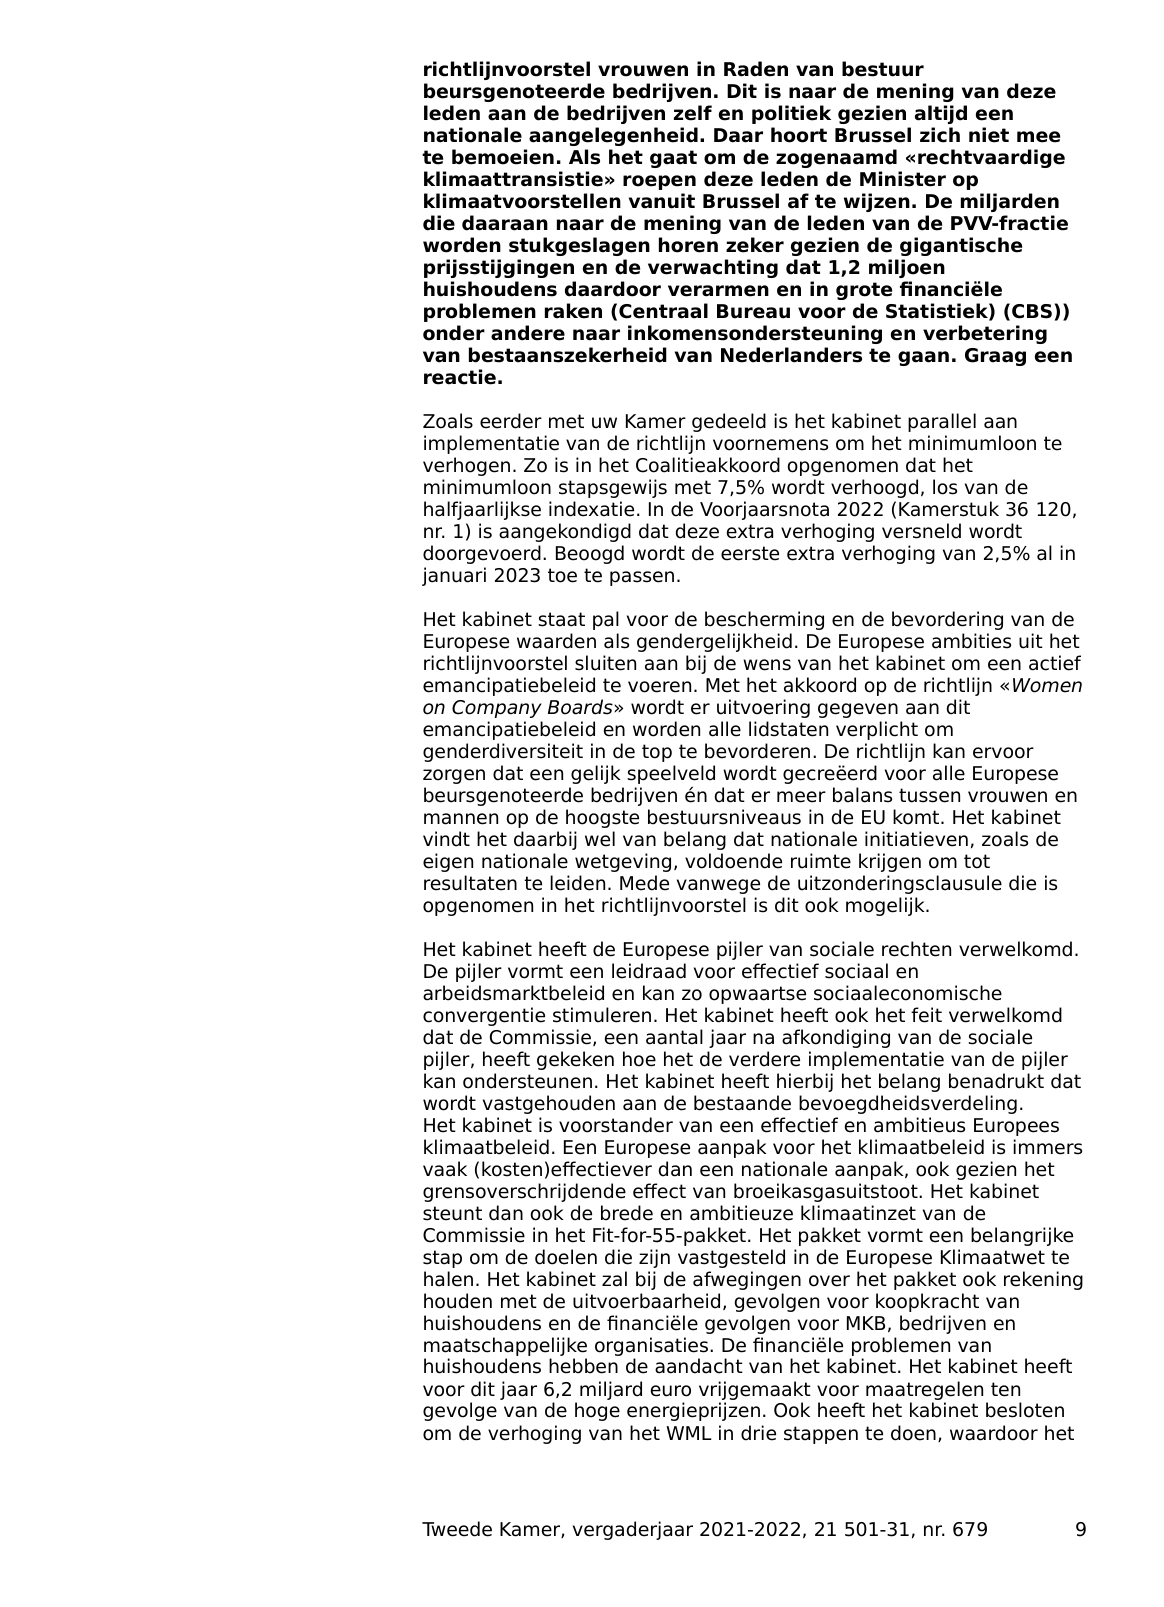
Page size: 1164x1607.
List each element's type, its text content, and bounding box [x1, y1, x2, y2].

text richtlijnvoorstel vrouwen in Raden van bestuur beursgenoteerde bedrijven. Dit is naar de mening van deze leden aan de bedrijven zelf en politiek gezien altijd een nationale aangelegenheid. Daar hoort Brussel zich niet mee te bemoeien. Als het gaat om de zogenaamd «rechtvaardige klimaattransistie» roepen deze leden de Minister op klimaatvoorstellen vanuit Brussel af te wijzen. De miljarden die daaraan naar de mening van de leden van de PVV-fractie worden stukgeslagen horen zeker gezien de gigantische prijsstijgingen en de verwachting dat 1,2 miljoen huishoudens daardoor verarmen en in grote financiële problemen raken (Centraal Bureau voor de Statistiek) (CBS)) onder andere naar inkomensondersteuning en verbetering van bestaanszekerheid van Nederlanders te gaan. Graag een reactie. [422, 59, 1087, 389]
text Zoals eerder met uw Kamer gedeeld is het kabinet parallel aan implementatie van de richtlijn voornemens om het minimumloon te verhogen. Zo is in het Coalitieakkoord opgenomen dat het minimumloon stapsgewijs met 7,5% wordt verhoogd, los van de halfjaarlijkse indexatie. In de Voorjaarsnota 2022 (Kamerstuk 36 120, nr. 1) is aangekondigd dat deze extra verhoging versneld wordt doorgevoerd. Beoogd wordt de eerste extra verhoging van 2,5% al in januari 2023 toe te passen. [422, 411, 1087, 587]
text Het kabinet staat pal voor de bescherming en de bevordering van de Europese waarden als gendergelijkheid. De Europese ambities uit het richtlijnvoorstel sluiten aan bij de wens van het kabinet om een actief emancipatiebeleid te voeren. Met het akkoord op de richtlijn «Women on Company Boards» wordt er uitvoering gegeven aan dit emancipatiebeleid en worden alle lidstaten verplicht om genderdiversiteit in de top te bevorderen. De richtlijn kan ervoor zorgen dat een gelijk speelveld wordt gecreëerd voor alle Europese beursgenoteerde bedrijven én dat er meer balans tussen vrouwen en mannen op de hoogste bestuursniveaus in de EU komt. Het kabinet vindt het daarbij wel van belang dat nationale initiatieven, zoals de eigen nationale wetgeving, voldoende ruimte krijgen om tot resultaten te leiden. Mede vanwege de uitzonderingsclausule die is opgenomen in het richtlijnvoorstel is dit ook mogelijk. [422, 609, 1087, 917]
text Het kabinet heeft de Europese pijler van sociale rechten verwelkomd. De pijler vormt een leidraad voor effectief sociaal en arbeidsmarktbeleid en kan zo opwaartse sociaaleconomische convergentie stimuleren. Het kabinet heeft ook het feit verwelkomd dat de Commissie, een aantal jaar na afkondiging van de sociale pijler, heeft gekeken hoe het de verdere implementatie van de pijler kan ondersteunen. Het kabinet heeft hierbij het belang benadrukt dat wordt vastgehouden aan de bestaande bevoegdheidsverdeling. [422, 939, 1087, 1115]
text Het kabinet is voorstander van een effectief en ambitieus Europees klimaatbeleid. Een Europese aanpak voor het klimaatbeleid is immers vaak (kosten)effectiever dan een nationale aanpak, ook gezien het grensoverschrijdende effect van broeikasgasuitstoot. Het kabinet steunt dan ook de brede en ambitieuze klimaatinzet van de Commissie in het Fit-for-55-pakket. Het pakket vormt een belangrijke stap om de doelen die zijn vastgesteld in de Europese Klimaatwet te halen. Het kabinet zal bij de afwegingen over het pakket ook rekening houden met de uitvoerbaarheid, gevolgen voor koopkracht van huishoudens en de financiële gevolgen voor MKB, bedrijven en maatschappelijke organisaties. De financiële problemen van huishoudens hebben de aandacht van het kabinet. Het kabinet heeft voor dit jaar 6,2 miljard euro vrijgemaakt voor maatregelen ten gevolge van de hoge energieprijzen. Ook heeft het kabinet besloten om de verhoging van het WML in drie stappen te doen, waardoor het [422, 1115, 1087, 1444]
